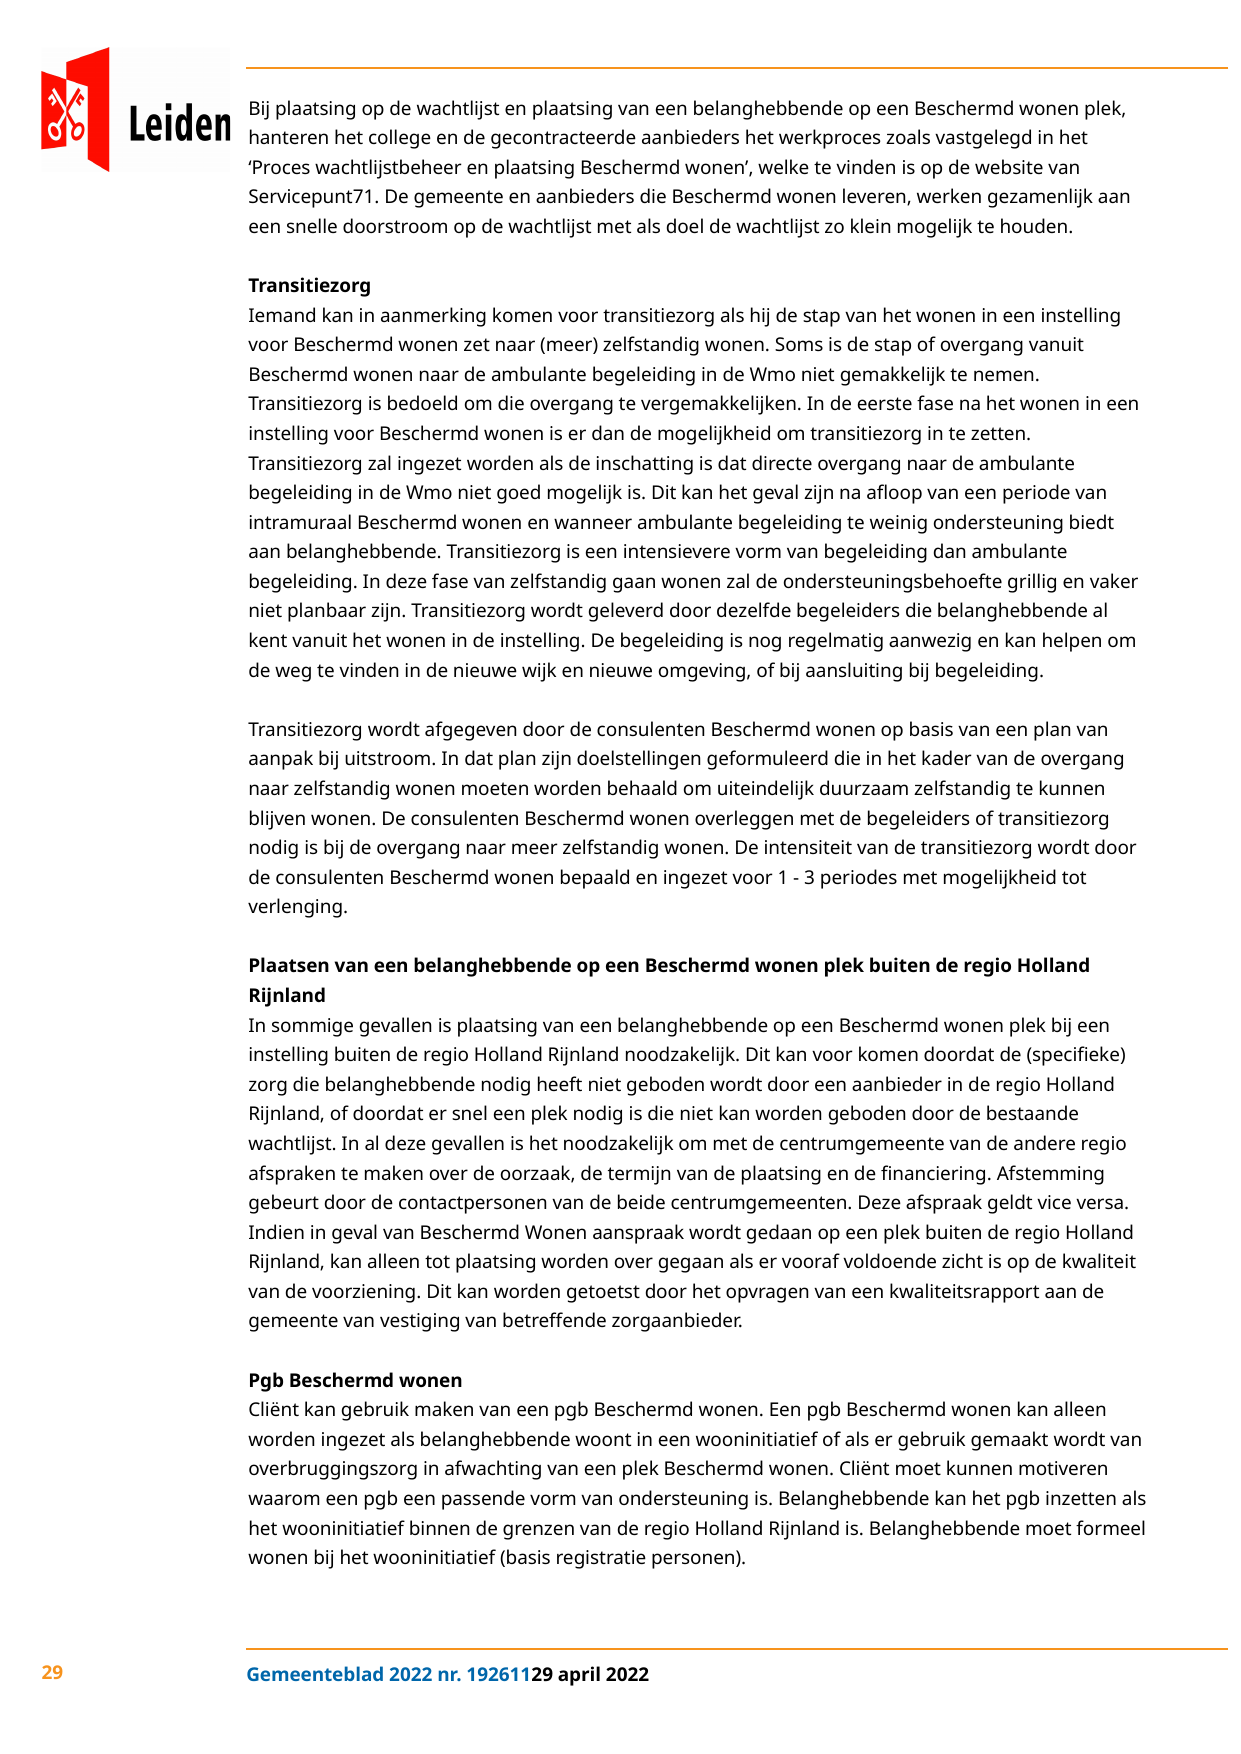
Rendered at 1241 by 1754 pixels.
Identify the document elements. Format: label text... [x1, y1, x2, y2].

text Bij plaatsing op de wachtlijst en plaatsing van een belanghebbende op een Beschermd wonen plek, hanteren het college en de gecontracteerde aanbieders het werkproces zoals vastgelegd in het ‘Proces wachtlijstbeheer en plaatsing Beschermd wonen’, welke te vinden is op de website van Servicepunt71. De gemeente en aanbieders die Beschermd wonen leveren, werken gezamenlijk aan een snelle doorstroom op de wachtlijst met als doel de wachtlijst zo klein mogelijk te houden. [248, 95, 1152, 239]
text Pgb Beschermd wonen [248, 1367, 1152, 1393]
text Plaatsen van een belanghebbende op een Beschermd wonen plek buiten de regio Holland Rijnland [248, 953, 1152, 1008]
text Transitiezorg [248, 272, 1152, 298]
text In sommige gevallen is plaatsing van een belanghebbende op een Beschermd wonen plek bij een instelling buiten de regio Holland Rijnland noodzakelijk. Dit kan voor komen doordat de (specifieke) zorg die belanghebbende nodig heeft niet geboden wordt door een aanbieder in de regio Holland Rijnland, of doordat er snel een plek nodig is die niet kan worden geboden door de bestaande wachtlijst. In al deze gevallen is het noodzakelijk om met de centrumgemeente van de andere regio afspraken te maken over de oorzaak, de termijn van de plaatsing en de financiering. Afstemming gebeurt door de contactpersonen van de beide centrumgemeenten. Deze afspraak geldt vice versa. Indien in geval van Beschermd Wonen aanspraak wordt gedaan op een plek buiten de regio Holland Rijnland, kan alleen tot plaatsing worden over gegaan als er vooraf voldoende zicht is op de kwaliteit van de voorziening. Dit kan worden getoetst door het opvragen van een kwaliteitsrapport aan de gemeente van vestiging van betreffende zorgaanbieder. [248, 1012, 1152, 1333]
text Iemand kan in aanmerking komen voor transitiezorg als hij de stap van het wonen in een instelling voor Beschermd wonen zet naar (meer) zelfstandig wonen. Soms is de stap of overgang vanuit Beschermd wonen naar de ambulante begeleiding in de Wmo niet gemakkelijk te nemen. Transitiezorg is bedoeld om die overgang te vergemakkelijken. In de eerste fase na het wonen in een instelling voor Beschermd wonen is er dan de mogelijkheid om transitiezorg in te zetten. [248, 302, 1152, 446]
picture [41, 47, 231, 172]
text Transitiezorg zal ingezet worden als de inschatting is dat directe overgang naar de ambulante begeleiding in de Wmo niet goed mogelijk is. Dit kan het geval zijn na afloop van een periode van intramuraal Beschermd wonen en wanneer ambulante begeleiding te weinig ondersteuning biedt aan belanghebbende. Transitiezorg is een intensievere vorm van begeleiding dan ambulante begeleiding. In deze fase van zelfstandig gaan wonen zal de ondersteuningsbehoefte grillig en vaker niet planbaar zijn. Transitiezorg wordt geleverd door dezelfde begeleiders die belanghebbende al kent vanuit het wonen in de instelling. De begeleiding is nog regelmatig aanwezig en kan helpen om de weg te vinden in de nieuwe wijk en nieuwe omgeving, of bij aansluiting bij begeleiding. [248, 450, 1152, 683]
text Cliënt kan gebruik maken van een pgb Beschermd wonen. Een pgb Beschermd wonen kan alleen worden ingezet als belanghebbende woont in een wooninitiatief of als er gebruik gemaakt wordt van overbruggingszorg in afwachting van een plek Beschermd wonen. Cliënt moet kunnen motiveren waarom een pgb een passende vorm van ondersteuning is. Belanghebbende kan het pgb inzetten als het wooninitiatief binnen de grenzen van de regio Holland Rijnland is. Belanghebbende moet formeel wonen bij het wooninitiatief (basis registratie personen). [248, 1396, 1152, 1570]
text Transitiezorg wordt afgegeven door de consulenten Beschermd wonen op basis van een plan van aanpak bij uitstroom. In dat plan zijn doelstellingen geformuleerd die in het kader van de overgang naar zelfstandig wonen moeten worden behaald om uiteindelijk duurzaam zelfstandig te kunnen blijven wonen. De consulenten Beschermd wonen overleggen met de begeleiders of transitiezorg nodig is bij de overgang naar meer zelfstandig wonen. De intensiteit van de transitiezorg wordt door de consulenten Beschermd wonen bepaald en ingezet voor 1 - 3 periodes met mogelijkheid tot verlenging. [248, 716, 1152, 919]
